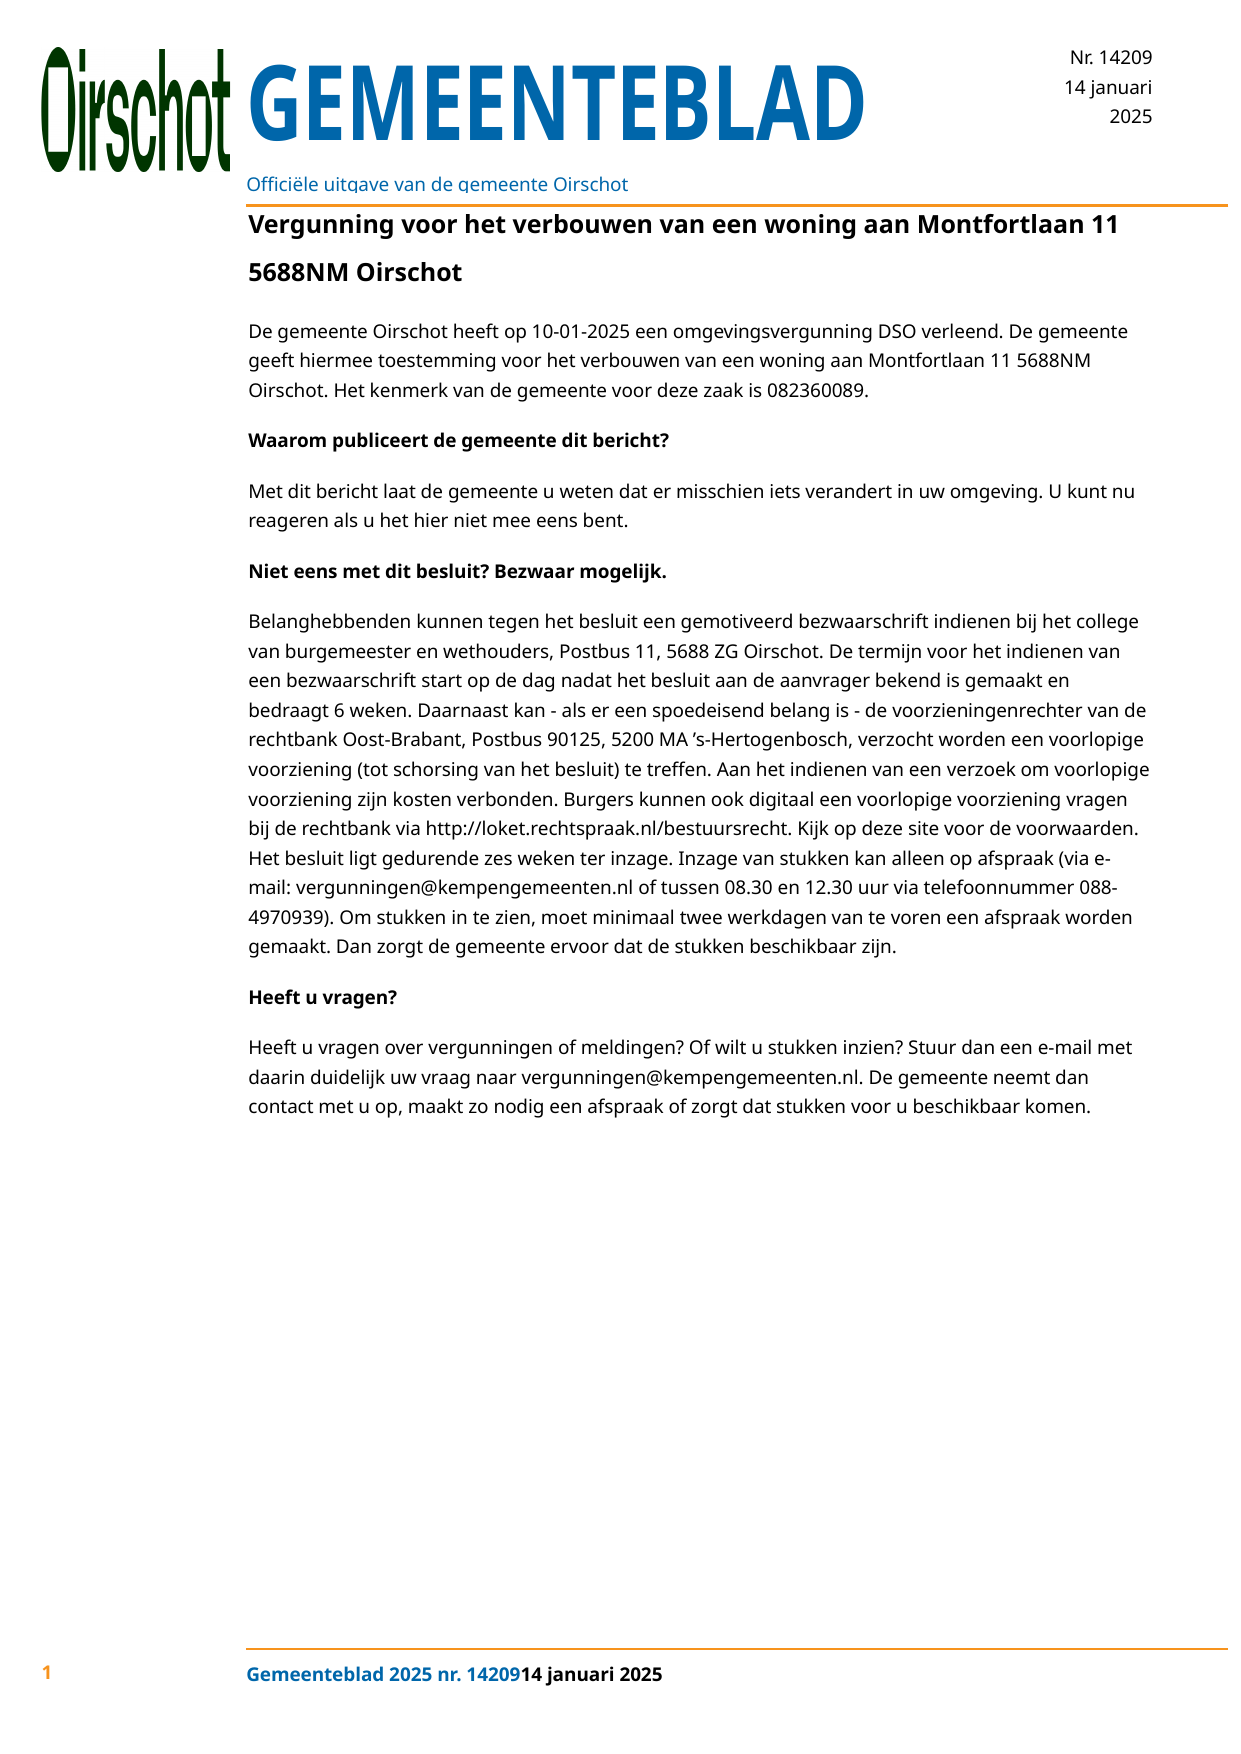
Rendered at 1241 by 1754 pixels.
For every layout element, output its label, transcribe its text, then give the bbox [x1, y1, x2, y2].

picture [41, 47, 231, 172]
text Met dit bericht laat de gemeente u weten dat er misschien iets verandert in uw omgeving. U kunt nu reageren als u het hier niet mee eens bent. [248, 478, 1152, 533]
text Heeft u vragen? [248, 984, 1152, 1010]
text Vergunning voor het verbouwen van een woning aan Montfortlaan 11 5688NM Oirschot [248, 207, 1152, 288]
text Heeft u vragen over vergunningen of meldingen? Of wilt u stukken inzien? Stuur dan een e-mail met daarin duidelijk uw vraag naar vergunningen@kempengemeenten.nl. De gemeente neemt dan contact met u op, maakt zo nodig een afspraak of zorgt dat stukken voor u beschikbaar komen. [248, 1034, 1152, 1119]
text De gemeente Oirschot heeft op 10-01-2025 een omgevingsvergunning DSO verleend. De gemeente geeft hiermee toestemming voor het verbouwen van een woning aan Montfortlaan 11 5688NM Oirschot. Het kenmerk van de gemeente voor deze zaak is 082360089. [248, 318, 1152, 403]
text Waarom publiceert de gemeente dit bericht? [248, 427, 1152, 453]
text Niet eens met dit besluit? Bezwaar mogelijk. [248, 558, 1152, 584]
text Belanghebbenden kunnen tegen het besluit een gemotiveerd bezwaarschrift indienen bij het college van burgemeester en wethouders, Postbus 11, 5688 ZG Oirschot. De termijn voor het indienen van een bezwaarschrift start op de dag nadat het besluit aan de aanvrager bekend is gemaakt en bedraagt 6 weken. Daarnaast kan - als er een spoedeisend belang is - de voorzieningenrechter van de rechtbank Oost-Brabant, Postbus 90125, 5200 MA ’s-Hertogenbosch, verzocht worden een voorlopige voorziening (tot schorsing van het besluit) te treffen. Aan het indienen van een verzoek om voorlopige voorziening zijn kosten verbonden. Burgers kunnen ook digitaal een voorlopige voorziening vragen bij de rechtbank via http://loket.rechtspraak.nl/bestuursrecht. Kijk op deze site voor de voorwaarden. Het besluit ligt gedurende zes weken ter inzage. Inzage van stukken kan alleen op afspraak (via e-mail: vergunningen@kempengemeenten.nl of tussen 08.30 en 12.30 uur via telefoonnummer 088-4970939). Om stukken in te zien, moet minimaal twee werkdagen van te voren een afspraak worden gemaakt. Dan zorgt de gemeente ervoor dat de stukken beschikbaar zijn. [248, 608, 1152, 959]
